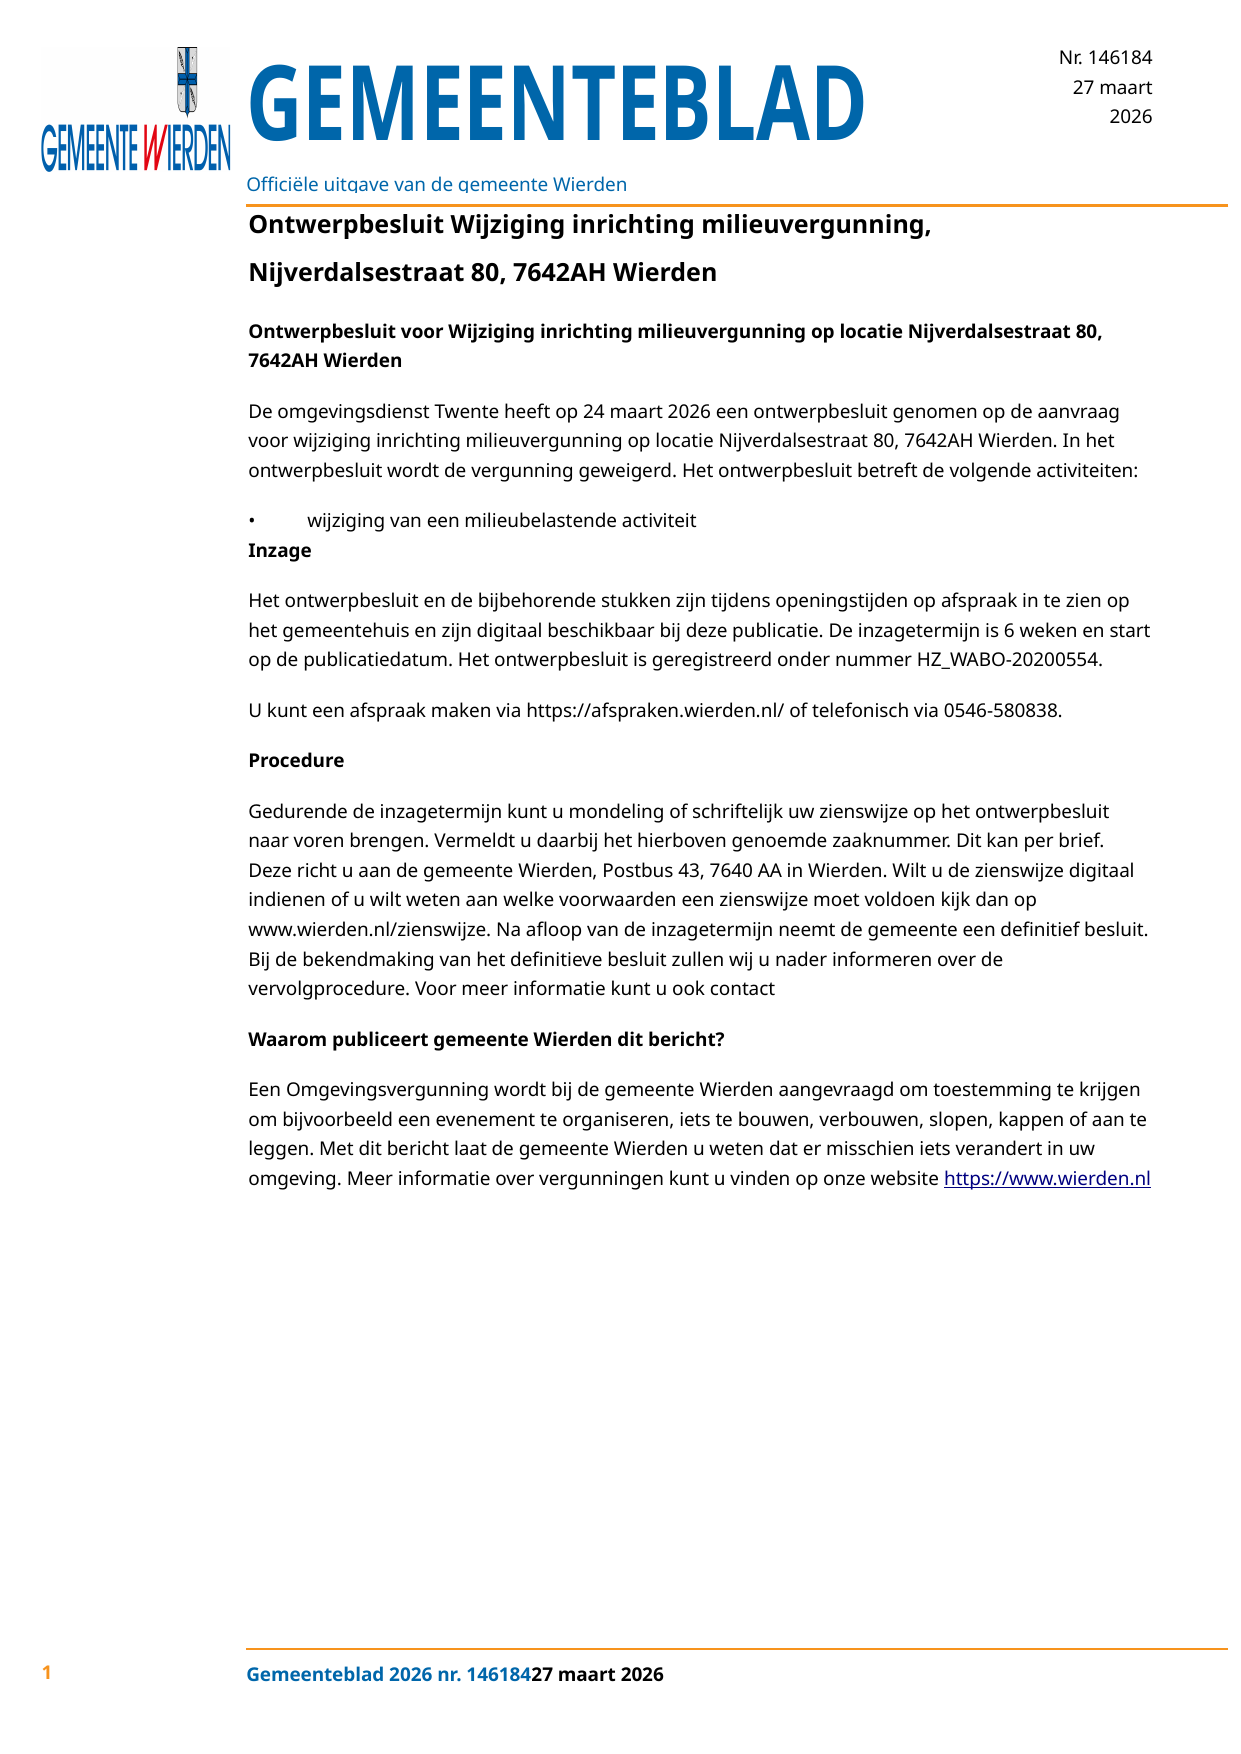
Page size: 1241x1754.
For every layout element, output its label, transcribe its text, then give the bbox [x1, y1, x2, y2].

picture [41, 47, 231, 172]
list wijziging van een milieubelastende activiteit [248, 507, 1152, 533]
text Waarom publiceert gemeente Wierden dit bericht? [248, 1026, 1152, 1052]
text U kunt een afspraak maken via https://afspraken.wierden.nl/ of telefonisch via 0546-580838. [248, 697, 1152, 723]
text De omgevingsdienst Twente heeft op 24 maart 2026 een ontwerpbesluit genomen op de aanvraag voor wijziging inrichting milieuvergunning op locatie Nijverdalsestraat 80, 7642AH Wierden. In het ontwerpbesluit wordt de vergunning geweigerd. Het ontwerpbesluit betreft de volgende activiteiten: [248, 398, 1152, 483]
text Ontwerpbesluit voor Wijziging inrichting milieuvergunning op locatie Nijverdalsestraat 80, 7642AH Wierden [248, 318, 1152, 373]
text Inzage [248, 537, 1152, 563]
text Het ontwerpbesluit en de bijbehorende stukken zijn tijdens openingstijden op afspraak in te zien op het gemeentehuis en zijn digitaal beschikbaar bij deze publicatie. De inzagetermijn is 6 weken en start op de publicatiedatum. Het ontwerpbesluit is geregistreerd onder nummer HZ_WABO-20200554. [248, 587, 1152, 672]
text Procedure [248, 747, 1152, 773]
text Een Omgevingsvergunning wordt bij de gemeente Wierden aangevraagd om toestemming te krijgen om bijvoorbeeld een evenement te organiseren, iets te bouwen, verbouwen, slopen, kappen of aan te leggen. Met dit bericht laat de gemeente Wierden u weten dat er misschien iets verandert in uw omgeving. Meer informatie over vergunningen kunt u vinden op onze website https://www.wierden.nl [248, 1076, 1152, 1191]
text Gedurende de inzagetermijn kunt u mondeling of schriftelijk uw zienswijze op het ontwerpbesluit naar voren brengen. Vermeldt u daarbij het hierboven genoemde zaaknummer. Dit kan per brief. Deze richt u aan de gemeente Wierden, Postbus 43, 7640 AA in Wierden. Wilt u de zienswijze digitaal indienen of u wilt weten aan welke voorwaarden een zienswijze moet voldoen kijk dan op www.wierden.nl/zienswijze. Na afloop van de inzagetermijn neemt de gemeente een definitief besluit. Bij de bekendmaking van het definitieve besluit zullen wij u nader informeren over de vervolgprocedure. Voor meer informatie kunt u ook contact [248, 798, 1152, 1001]
text Ontwerpbesluit Wijziging inrichting milieuvergunning, Nijverdalsestraat 80, 7642AH Wierden [248, 207, 1152, 288]
